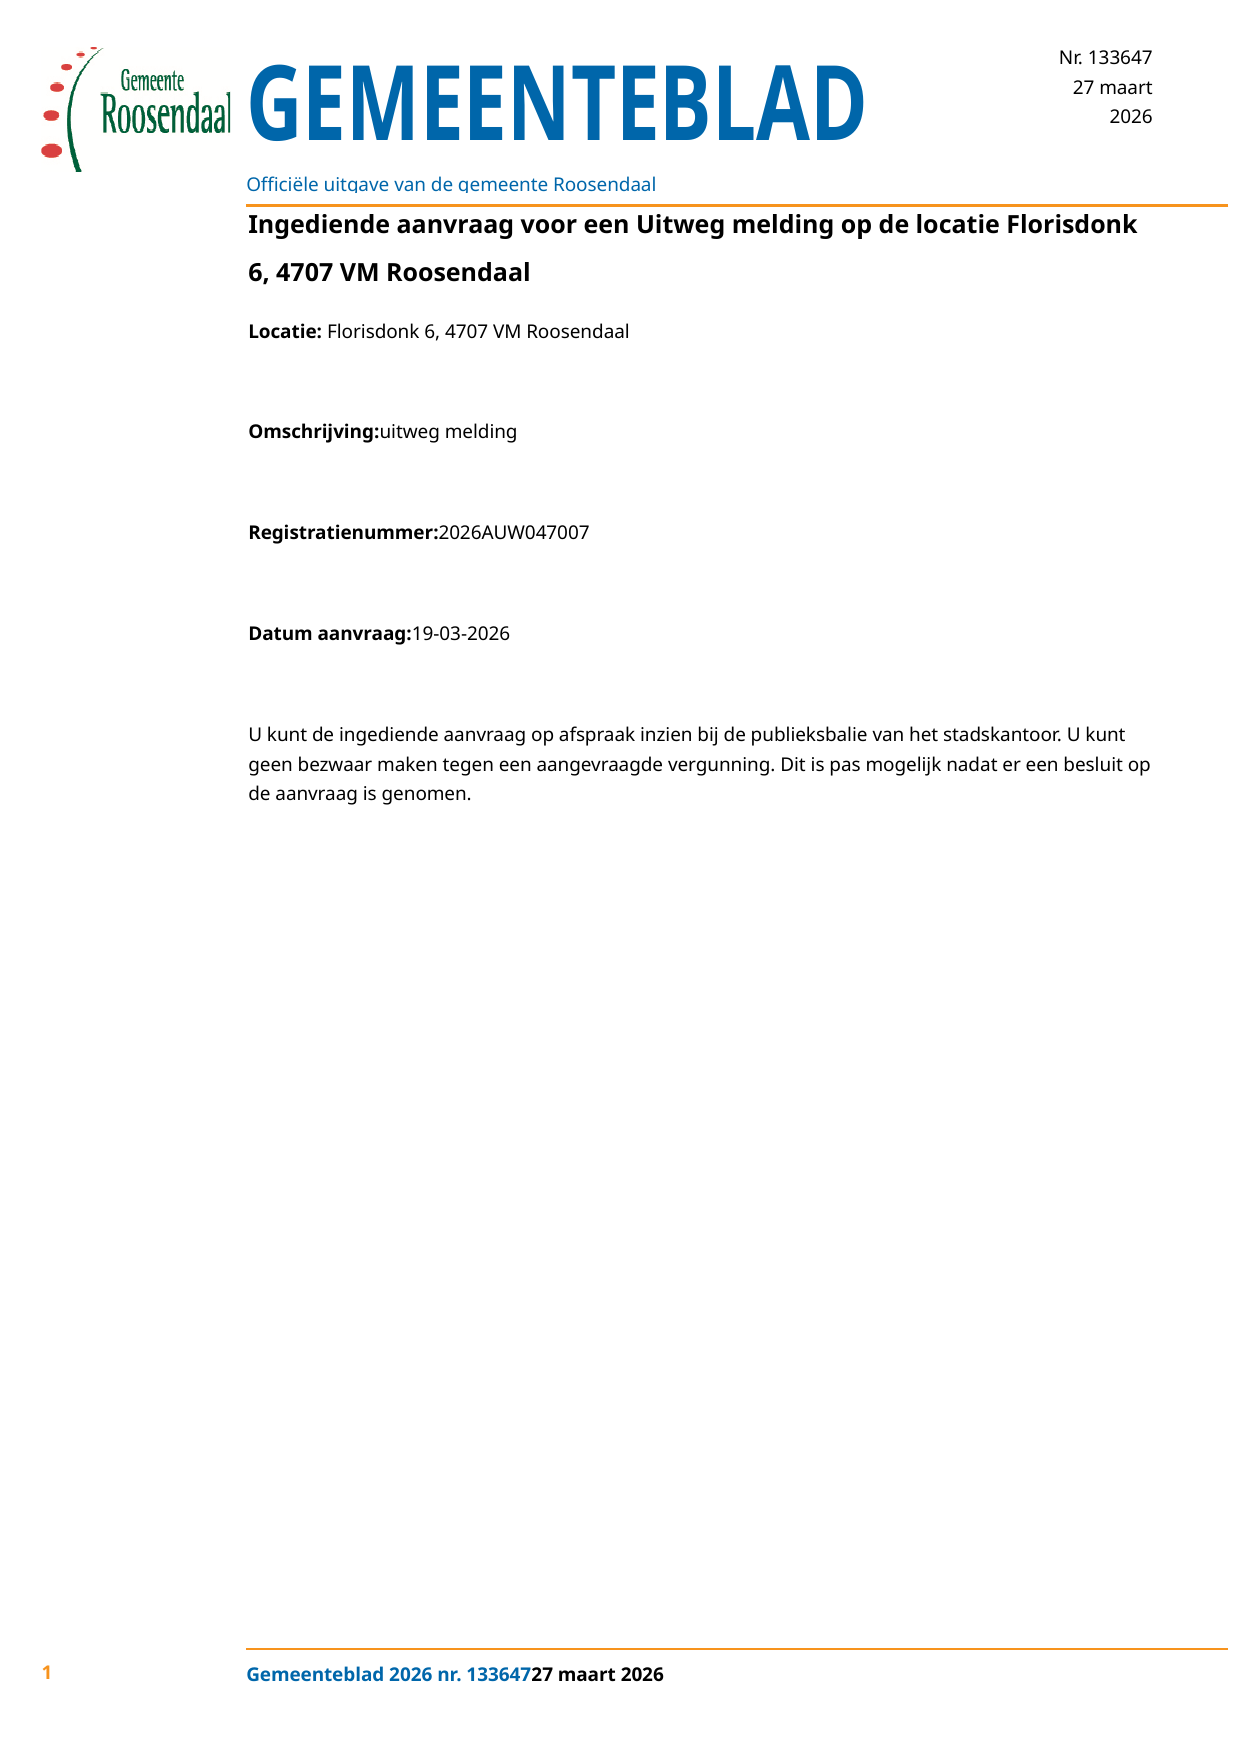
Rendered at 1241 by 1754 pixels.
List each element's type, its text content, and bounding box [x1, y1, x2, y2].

text U kunt de ingediende aanvraag op afspraak inzien bij de publieksbalie van het stadskantoor. U kunt geen bezwaar maken tegen een aangevraagde vergunning. Dit is pas mogelijk nadat er een besluit op de aanvraag is genomen. [248, 721, 1152, 806]
text Registratienummer:2026AUW047007 [248, 519, 1152, 545]
picture [41, 47, 231, 172]
text Omschrijving:uitweg melding [248, 419, 1152, 444]
text Datum aanvraag:19-03-2026 [248, 620, 1152, 646]
text Locatie: Florisdonk 6, 4707 VM Roosendaal [248, 318, 1152, 344]
text Ingediende aanvraag voor een Uitweg melding op de locatie Florisdonk 6, 4707 VM Roosendaal [248, 207, 1152, 288]
